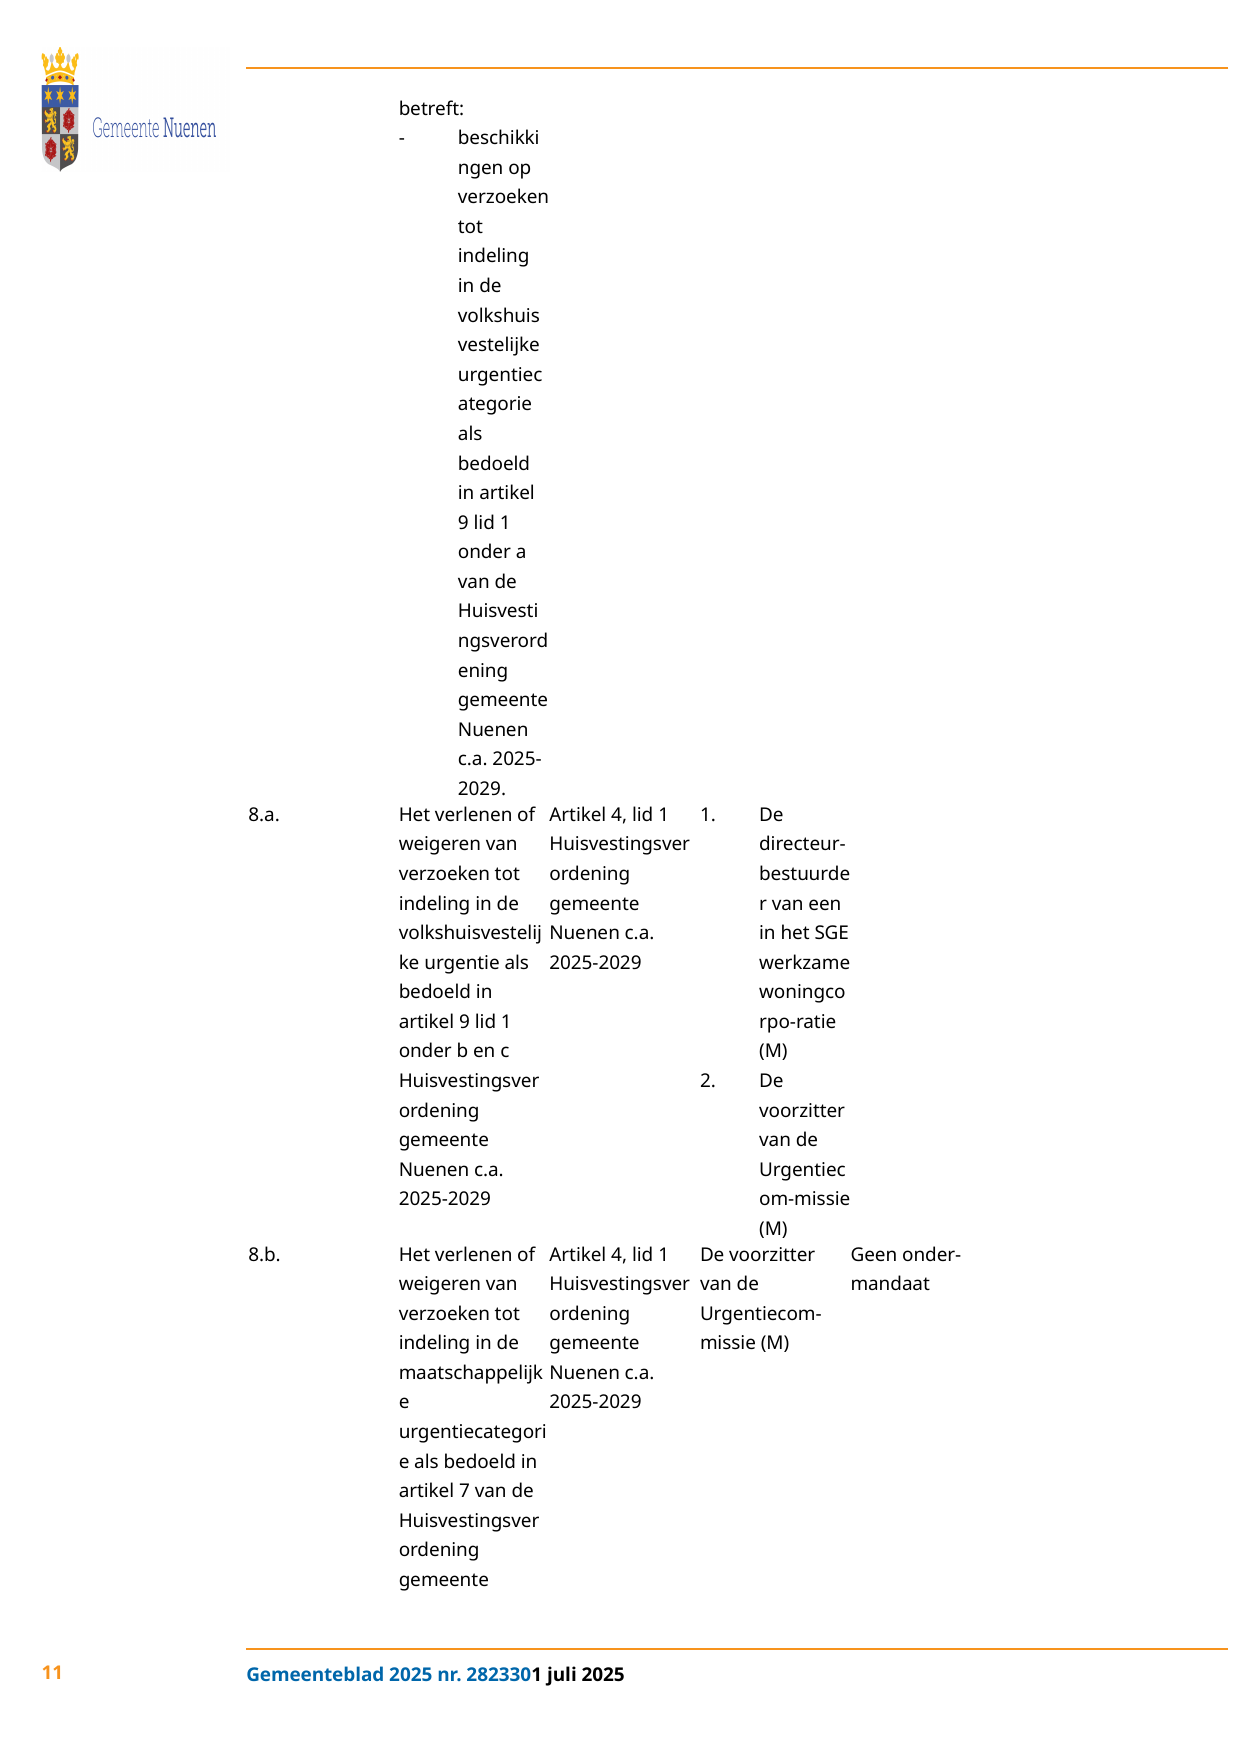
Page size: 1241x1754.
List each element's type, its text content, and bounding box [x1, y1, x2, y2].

table_cell 8.a. [248, 801, 398, 1241]
table_cell [700, 95, 850, 801]
table_cell Artikel 4, lid 1 Huisvestingsverordening gemeente Nuenen c.a. 2025-2029 [549, 1241, 700, 1592]
table_cell -- [549, 95, 700, 801]
table_cell Het verlenen of weigeren van verzoeken tot indeling in de maatschappelijke urgentiecategorie als bedoeld in artikel 7 van de Huisvestingsverordening gemeente [399, 1241, 549, 1592]
table_cell [1001, 801, 1152, 1241]
table_cell Geen onder-mandaat [850, 1241, 1001, 1592]
table_cell De directeur-bestuurder van een in het SGE werkzame woningcorpo-ratie (M) De voorzitter van de Urgentiecom-missie (M) [700, 801, 850, 1241]
picture [41, 47, 231, 172]
table_cell Het verlenen of weigeren van verzoeken tot indeling in de volkshuisvestelijke urgentie als bedoeld in artikel 9 lid 1 onder b en c Huisvestingsverordening gemeente Nuenen c.a. 2025-2029 [399, 801, 549, 1241]
table_cell betreft: beschikkingen op verzoeken tot indeling in de volkshuisvestelijke urgentiecategorie als bedoeld in artikel 9 lid 1 onder a van de Huisvestingsverordening gemeente Nuenen c.a. 2025-2029. [399, 95, 549, 801]
table_cell Artikel 4, lid 1 Huisvestingsverordening gemeente Nuenen c.a. 2025-2029 [549, 801, 700, 1241]
table_cell [850, 801, 1001, 1241]
table_cell [850, 95, 1001, 801]
table_cell [1001, 1241, 1152, 1592]
table_cell De voorzitter van de Urgentiecom-missie (M) [700, 1241, 850, 1592]
table_cell [1001, 95, 1152, 801]
table_cell [248, 95, 398, 801]
table_cell 8.b. [248, 1241, 398, 1592]
